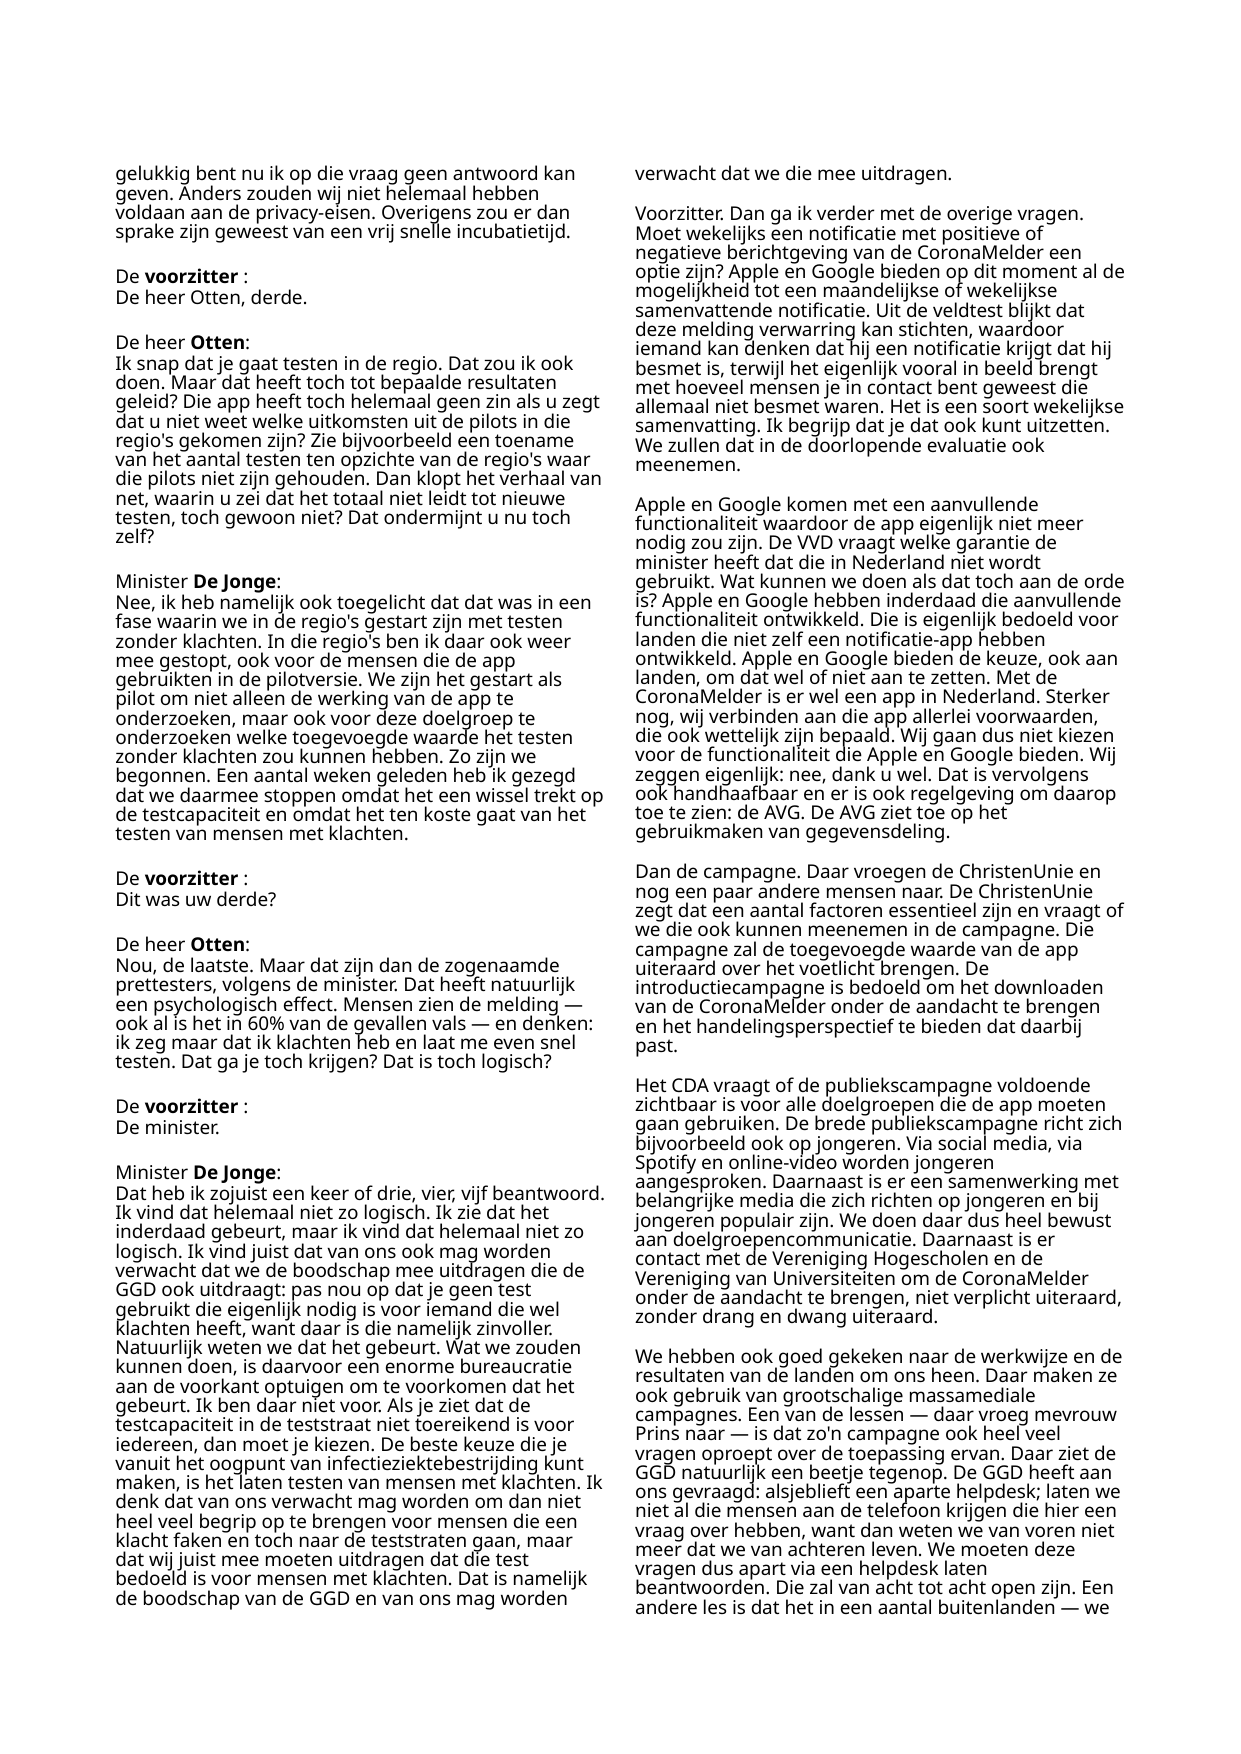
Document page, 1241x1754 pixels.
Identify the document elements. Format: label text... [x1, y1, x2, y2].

text Dat heb ik zojuist een keer of drie, vier, vijf beantwoord. Ik vind dat helemaal niet zo logisch. Ik zie dat het inderdaad gebeurt, maar ik vind dat helemaal niet zo logisch. Ik vind juist dat van ons ook mag worden verwacht dat we de boodschap mee uitdragen die de GGD ook uitdraagt: pas nou op dat je geen test gebruikt die eigenlijk nodig is voor iemand die wel klachten heeft, want daar is die namelijk zinvoller. Natuurlijk weten we dat het gebeurt. Wat we zouden kunnen doen, is daarvoor een enorme bureaucratie aan de voorkant optuigen om te voorkomen dat het gebeurt. Ik ben daar niet voor. Als je ziet dat de testcapaciteit in de teststraat niet toereikend is voor iedereen, dan moet je kiezen. De beste keuze die je vanuit het oogpunt van infectieziektebestrijding kunt maken, is het laten testen van mensen met klachten. Ik denk dat van ons verwacht mag worden om dan niet heel veel begrip op te brengen voor mensen die een klacht faken en toch naar de teststraten gaan, maar dat wij juist mee moeten uitdragen dat die test bedoeld is voor mensen met klachten. Dat is namelijk de boodschap van de GGD en van ons mag worden [115, 1185, 605, 1609]
text Dit was uw derde? [115, 891, 605, 910]
text De minister. [115, 1119, 605, 1138]
text Minister De Jonge: [115, 568, 605, 594]
text Het CDA vraagt of de publiekscampagne voldoende zichtbaar is voor alle doelgroepen die de app moeten gaan gebruiken. De brede publiekscampagne richt zich bijvoorbeeld ook op jongeren. Via social media, via Spotify en online-video worden jongeren aangesproken. Daarnaast is er een samenwerking met belangrijke media die zich richten op jongeren en bij jongeren populair zijn. We doen daar dus heel bewust aan doelgroepencommunicatie. Daarnaast is er contact met de Vereniging Hogescholen en de Vereniging van Universiteiten om de CoronaMelder onder de aandacht te brengen, niet verplicht uiteraard, zonder drang en dwang uiteraard. [635, 1077, 1125, 1327]
text De voorzitter : [115, 263, 605, 289]
text verwacht dat we die mee uitdragen. [635, 165, 1125, 184]
text Nee, ik heb namelijk ook toegelicht dat dat was in een fase waarin we in de regio's gestart zijn met testen zonder klachten. In die regio's ben ik daar ook weer mee gestopt, ook voor de mensen die de app gebruikten in de pilotversie. We zijn het gestart als pilot om niet alleen de werking van de app te onderzoeken, maar ook voor deze doelgroep te onderzoeken welke toegevoegde waarde het testen zonder klachten zou kunnen hebben. Zo zijn we begonnen. Een aantal weken geleden heb ik gezegd dat we daarmee stoppen omdat het een wissel trekt op de testcapaciteit en omdat het ten koste gaat van het testen van mensen met klachten. [115, 594, 605, 844]
text De heer Otten: [115, 931, 605, 957]
text We hebben ook goed gekeken naar de werkwijze en de resultaten van de landen om ons heen. Daar maken ze ook gebruik van grootschalige massamediale campagnes. Een van de lessen — daar vroeg mevrouw Prins naar — is dat zo'n campagne ook heel veel vragen oproept over de toepassing ervan. Daar ziet de GGD natuurlijk een beetje tegenop. De GGD heeft aan ons gevraagd: alsjeblieft een aparte helpdesk; laten we niet al die mensen aan de telefoon krijgen die hier een vraag over hebben, want dan weten we van voren niet meer dat we van achteren leven. We moeten deze vragen dus apart via een helpdesk laten beantwoorden. Die zal van acht tot acht open zijn. Een andere les is dat het in een aantal buitenlanden — we [635, 1348, 1125, 1618]
text De voorzitter : [115, 865, 605, 891]
text De heer Otten, derde. [115, 289, 605, 308]
text Apple en Google komen met een aanvullende functionaliteit waardoor de app eigenlijk niet meer nodig zou zijn. De VVD vraagt welke garantie de minister heeft dat die in Nederland niet wordt gebruikt. Wat kunnen we doen als dat toch aan de orde is? Apple en Google hebben inderdaad die aanvullende functionaliteit ontwikkeld. Die is eigenlijk bedoeld voor landen die niet zelf een notificatie-app hebben ontwikkeld. Apple en Google bieden de keuze, ook aan landen, om dat wel of niet aan te zetten. Met de CoronaMelder is er wel een app in Nederland. Sterker nog, wij verbinden aan die app allerlei voorwaarden, die ook wettelijk zijn bepaald. Wij gaan dus niet kiezen voor de functionaliteit die Apple en Google bieden. Wij zeggen eigenlijk: nee, dank u wel. Dat is vervolgens ook handhaafbaar en er is ook regelgeving om daarop toe te zien: de AVG. De AVG ziet toe op het gebruikmaken van gegevensdeling. [635, 496, 1125, 843]
text De heer Otten: [115, 329, 605, 355]
text De voorzitter : [115, 1093, 605, 1119]
text Ik snap dat je gaat testen in de regio. Dat zou ik ook doen. Maar dat heeft toch tot bepaalde resultaten geleid? Die app heeft toch helemaal geen zin als u zegt dat u niet weet welke uitkomsten uit de pilots in die regio's gekomen zijn? Zie bijvoorbeeld een toename van het aantal testen ten opzichte van de regio's waar die pilots niet zijn gehouden. Dan klopt het verhaal van net, waarin u zei dat het totaal niet leidt tot nieuwe testen, toch gewoon niet? Dat ondermijnt u nu toch zelf? [115, 355, 605, 547]
text Minister De Jonge: [115, 1159, 605, 1185]
text gelukkig bent nu ik op die vraag geen antwoord kan geven. Anders zouden wij niet helemaal hebben voldaan aan de privacy-eisen. Overigens zou er dan sprake zijn geweest van een vrij snelle incubatietijd. [115, 165, 605, 242]
text Voorzitter. Dan ga ik verder met de overige vragen. Moet wekelijks een notificatie met positieve of negatieve berichtgeving van de CoronaMelder een optie zijn? Apple en Google bieden op dit moment al de mogelijkheid tot een maandelijkse of wekelijkse samenvattende notificatie. Uit de veldtest blijkt dat deze melding verwarring kan stichten, waardoor iemand kan denken dat hij een notificatie krijgt dat hij besmet is, terwijl het eigenlijk vooral in beeld brengt met hoeveel mensen je in contact bent geweest die allemaal niet besmet waren. Het is een soort wekelijkse samenvatting. Ik begrijp dat je dat ook kunt uitzetten. We zullen dat in de doorlopende evaluatie ook meenemen. [635, 205, 1125, 475]
text Nou, de laatste. Maar dat zijn dan de zogenaamde prettesters, volgens de minister. Dat heeft natuurlijk een psychologisch effect. Mensen zien de melding — ook al is het in 60% van de gevallen vals — en denken: ik zeg maar dat ik klachten heb en laat me even snel testen. Dat ga je toch krijgen? Dat is toch logisch? [115, 957, 605, 1073]
text Dan de campagne. Daar vroegen de ChristenUnie en nog een paar andere mensen naar. De ChristenUnie zegt dat een aantal factoren essentieel zijn en vraagt of we die ook kunnen meenemen in de campagne. Die campagne zal de toegevoegde waarde van de app uiteraard over het voetlicht brengen. De introductiecampagne is bedoeld om het downloaden van de CoronaMelder onder de aandacht te brengen en het handelingsperspectief te bieden dat daarbij past. [635, 863, 1125, 1056]
